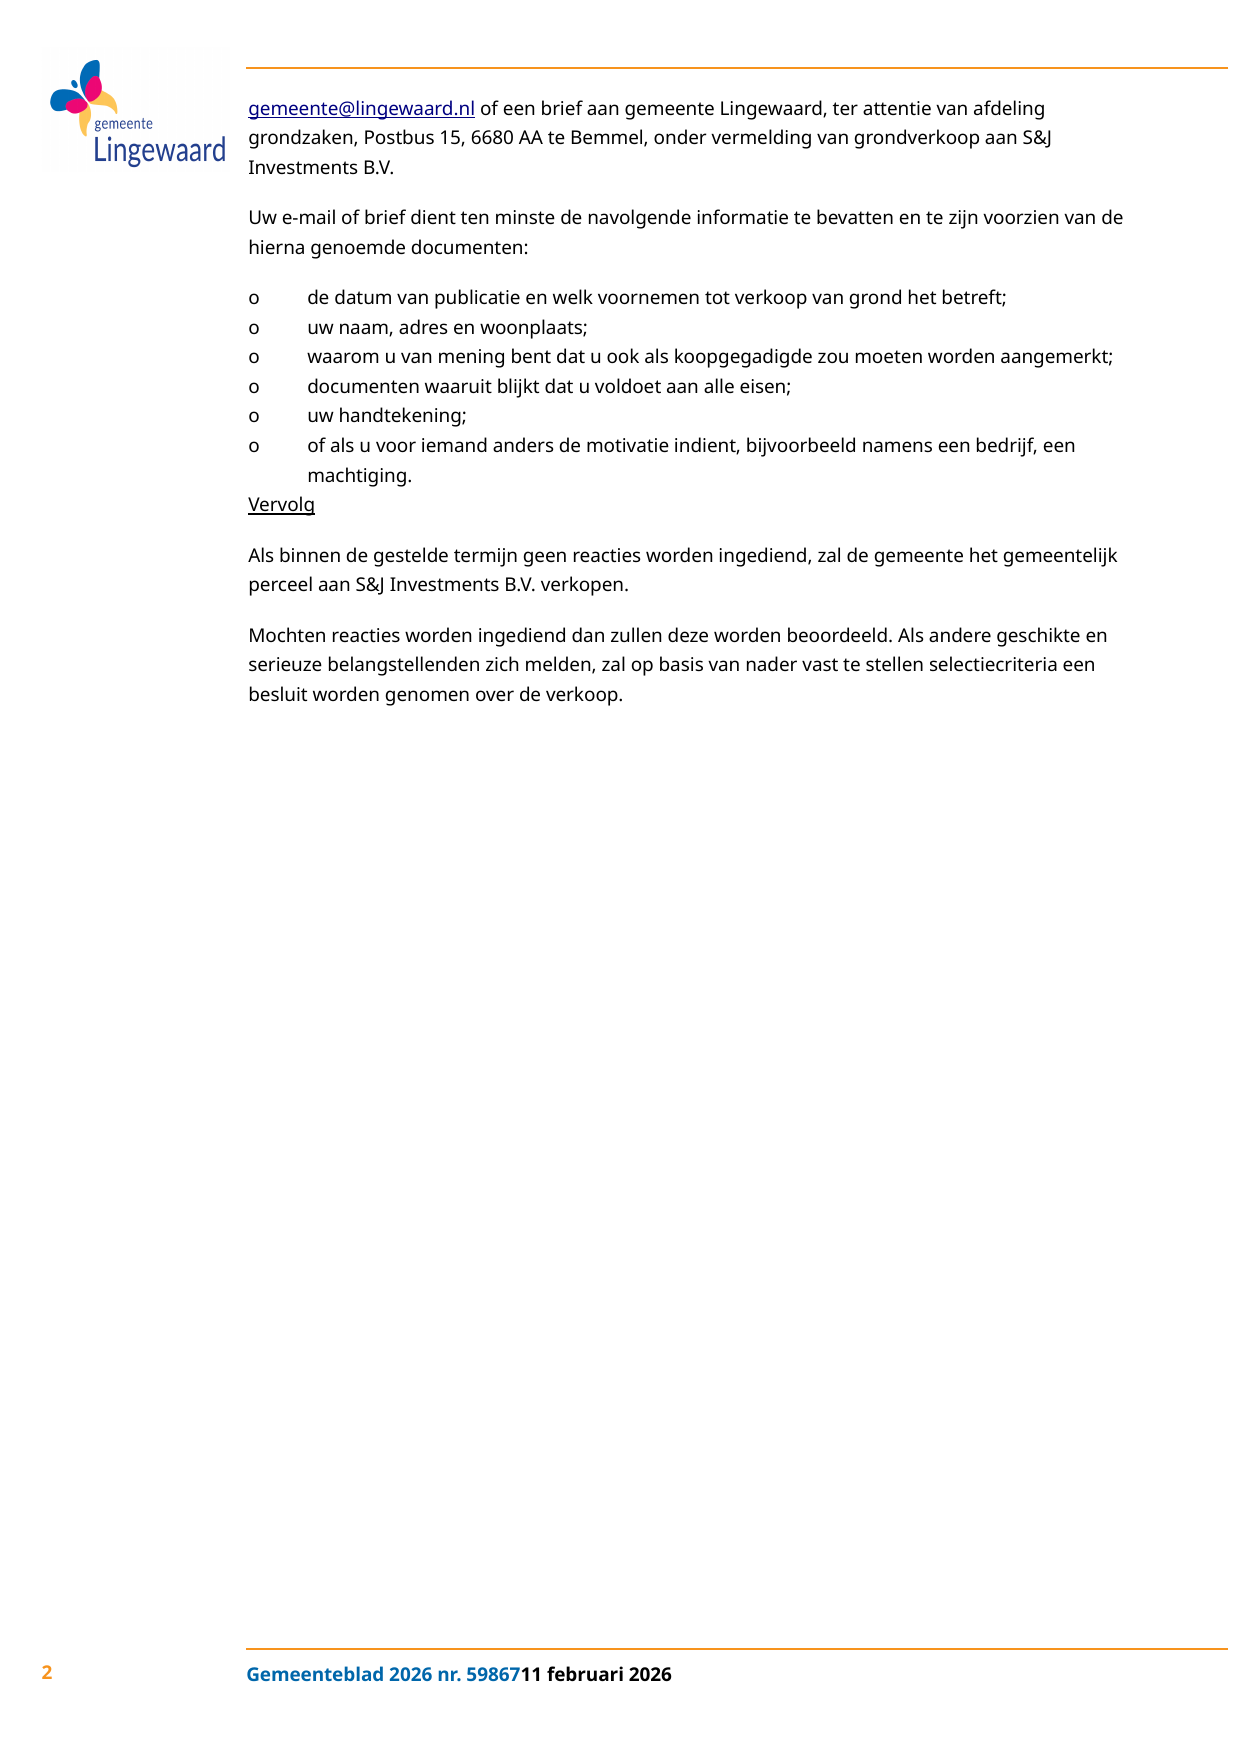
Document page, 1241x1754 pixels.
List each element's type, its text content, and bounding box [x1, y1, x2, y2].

list of als u voor iemand anders de motivatie indient, bijvoorbeeld namens een bedrijf, een machtiging. [248, 432, 1152, 488]
text Uw e-mail of brief dient ten minste de navolgende informatie te bevatten en te zijn voorzien van de hierna genoemde documenten: [248, 204, 1152, 260]
list uw handtekening; [248, 403, 1152, 428]
list de datum van publicatie en welk voornemen tot verkoop van grond het betreft; [248, 284, 1152, 310]
text Vervolg [248, 491, 1152, 517]
text Als binnen de gestelde termijn geen reacties worden ingediend, zal de gemeente het gemeentelijk perceel aan S&J Investments B.V. verkopen. [248, 542, 1152, 597]
list documenten waaruit blijkt dat u voldoet aan alle eisen; [248, 373, 1152, 399]
list waarom u van mening bent dat u ook als koopgegadigde zou moeten worden aangemerkt; [248, 343, 1152, 369]
text gemeente@lingewaard.nl of een brief aan gemeente Lingewaard, ter attentie van afdeling grondzaken, Postbus 15, 6680 AA te Bemmel, onder vermelding van grondverkoop aan S&J Investments B.V. [248, 95, 1152, 180]
list uw naam, adres en woonplaats; [248, 314, 1152, 340]
text Mochten reacties worden ingediend dan zullen deze worden beoordeeld. Als andere geschikte en serieuze belangstellenden zich melden, zal op basis van nader vast te stellen selectiecriteria een besluit worden genomen over de verkoop. [248, 622, 1152, 707]
picture [41, 47, 231, 172]
